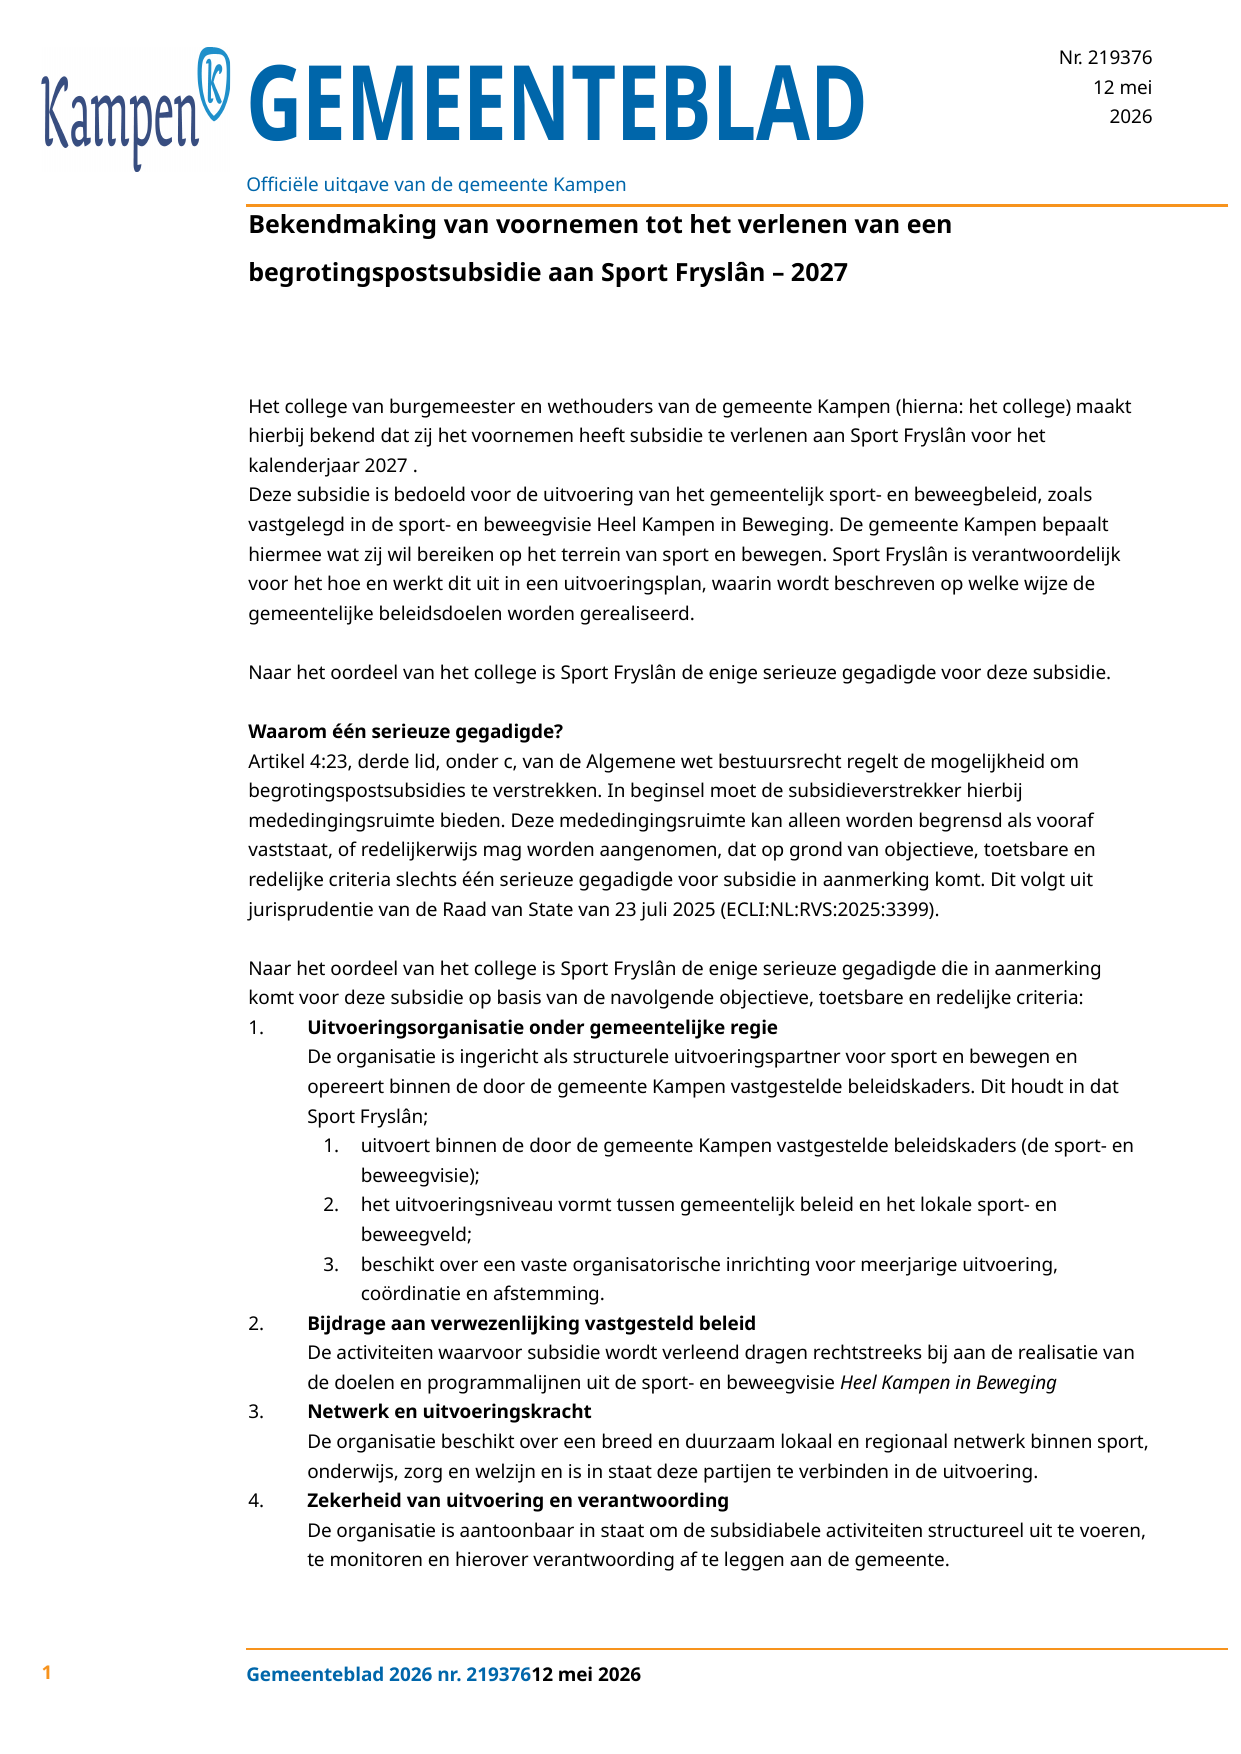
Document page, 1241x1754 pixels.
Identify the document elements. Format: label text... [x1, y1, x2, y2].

list Bijdrage aan verwezenlijking vastgesteld beleid [248, 1310, 1152, 1336]
list beschikt over een vaste organisatorische inrichting voor meerjarige uitvoering, coördinatie en afstemming. [323, 1251, 1152, 1306]
list Uitvoeringsorganisatie onder gemeentelijke regie [248, 1014, 1152, 1040]
list Netwerk en uitvoeringskracht [248, 1399, 1152, 1424]
text Naar het oordeel van het college is Sport Fryslân de enige serieuze gegadigde voor deze subsidie. [248, 659, 1152, 685]
text Artikel 4:23, derde lid, onder c, van de Algemene wet bestuursrecht regelt de mogelijkheid om begrotingspostsubsidies te verstrekken. In beginsel moet de subsidieverstrekker hierbij mededingingsruimte bieden. Deze mededingingsruimte kan alleen worden begrensd als vooraf vaststaat, of redelijkerwijs mag worden aangenomen, dat op grond van objectieve, toetsbare en redelijke criteria slechts één serieuze gegadigde voor subsidie in aanmerking komt. Dit volgt uit jurisprudentie van de Raad van State van 23 juli 2025 (ECLI:NL:RVS:2025:3399). [248, 748, 1152, 922]
text Naar het oordeel van het college is Sport Fryslân de enige serieuze gegadigde die in aanmerking komt voor deze subsidie op basis van de navolgende objectieve, toetsbare en redelijke criteria: [248, 955, 1152, 1010]
list De activiteiten waarvoor subsidie wordt verleend dragen rechtstreeks bij aan de realisatie van de doelen en programmalijnen uit de sport- en beweegvisie Heel Kampen in Beweging [248, 1339, 1152, 1395]
text Het college van burgemeester en wethouders van de gemeente Kampen (hierna: het college) maakt hierbij bekend dat zij het voornemen heeft subsidie te verlenen aan Sport Fryslân voor het kalenderjaar 2027 . [248, 393, 1152, 478]
list het uitvoeringsniveau vormt tussen gemeentelijk beleid en het lokale sport- en beweegveld; [323, 1192, 1152, 1247]
text Bekendmaking van voornemen tot het verlenen van een begrotingspostsubsidie aan Sport Fryslân – 2027 [248, 207, 1152, 288]
list De organisatie is aantoonbaar in staat om de subsidiabele activiteiten structureel uit te voeren, te monitoren en hierover verantwoording af te leggen aan de gemeente. [248, 1517, 1152, 1572]
list Zekerheid van uitvoering en verantwoording [248, 1487, 1152, 1513]
list uitvoert binnen de door de gemeente Kampen vastgestelde beleidskaders (de sport- en beweegvisie); [323, 1132, 1152, 1188]
picture [41, 47, 231, 172]
text Deze subsidie is bedoeld voor de uitvoering van het gemeentelijk sport- en beweegbeleid, zoals vastgelegd in de sport- en beweegvisie Heel Kampen in Beweging. De gemeente Kampen bepaalt hiermee wat zij wil bereiken op het terrein van sport en bewegen. Sport Fryslân is verantwoordelijk voor het hoe en werkt dit uit in een uitvoeringsplan, waarin wordt beschreven op welke wijze de gemeentelijke beleidsdoelen worden gerealiseerd. [248, 482, 1152, 626]
list De organisatie beschikt over een breed en duurzaam lokaal en regionaal netwerk binnen sport, onderwijs, zorg en welzijn en is in staat deze partijen te verbinden in de uitvoering. [248, 1428, 1152, 1484]
text Waarom één serieuze gegadigde? [248, 718, 1152, 744]
list De organisatie is ingericht als structurele uitvoeringspartner voor sport en bewegen en opereert binnen de door de gemeente Kampen vastgestelde beleidskaders. Dit houdt in dat Sport Fryslân; [248, 1044, 1152, 1129]
